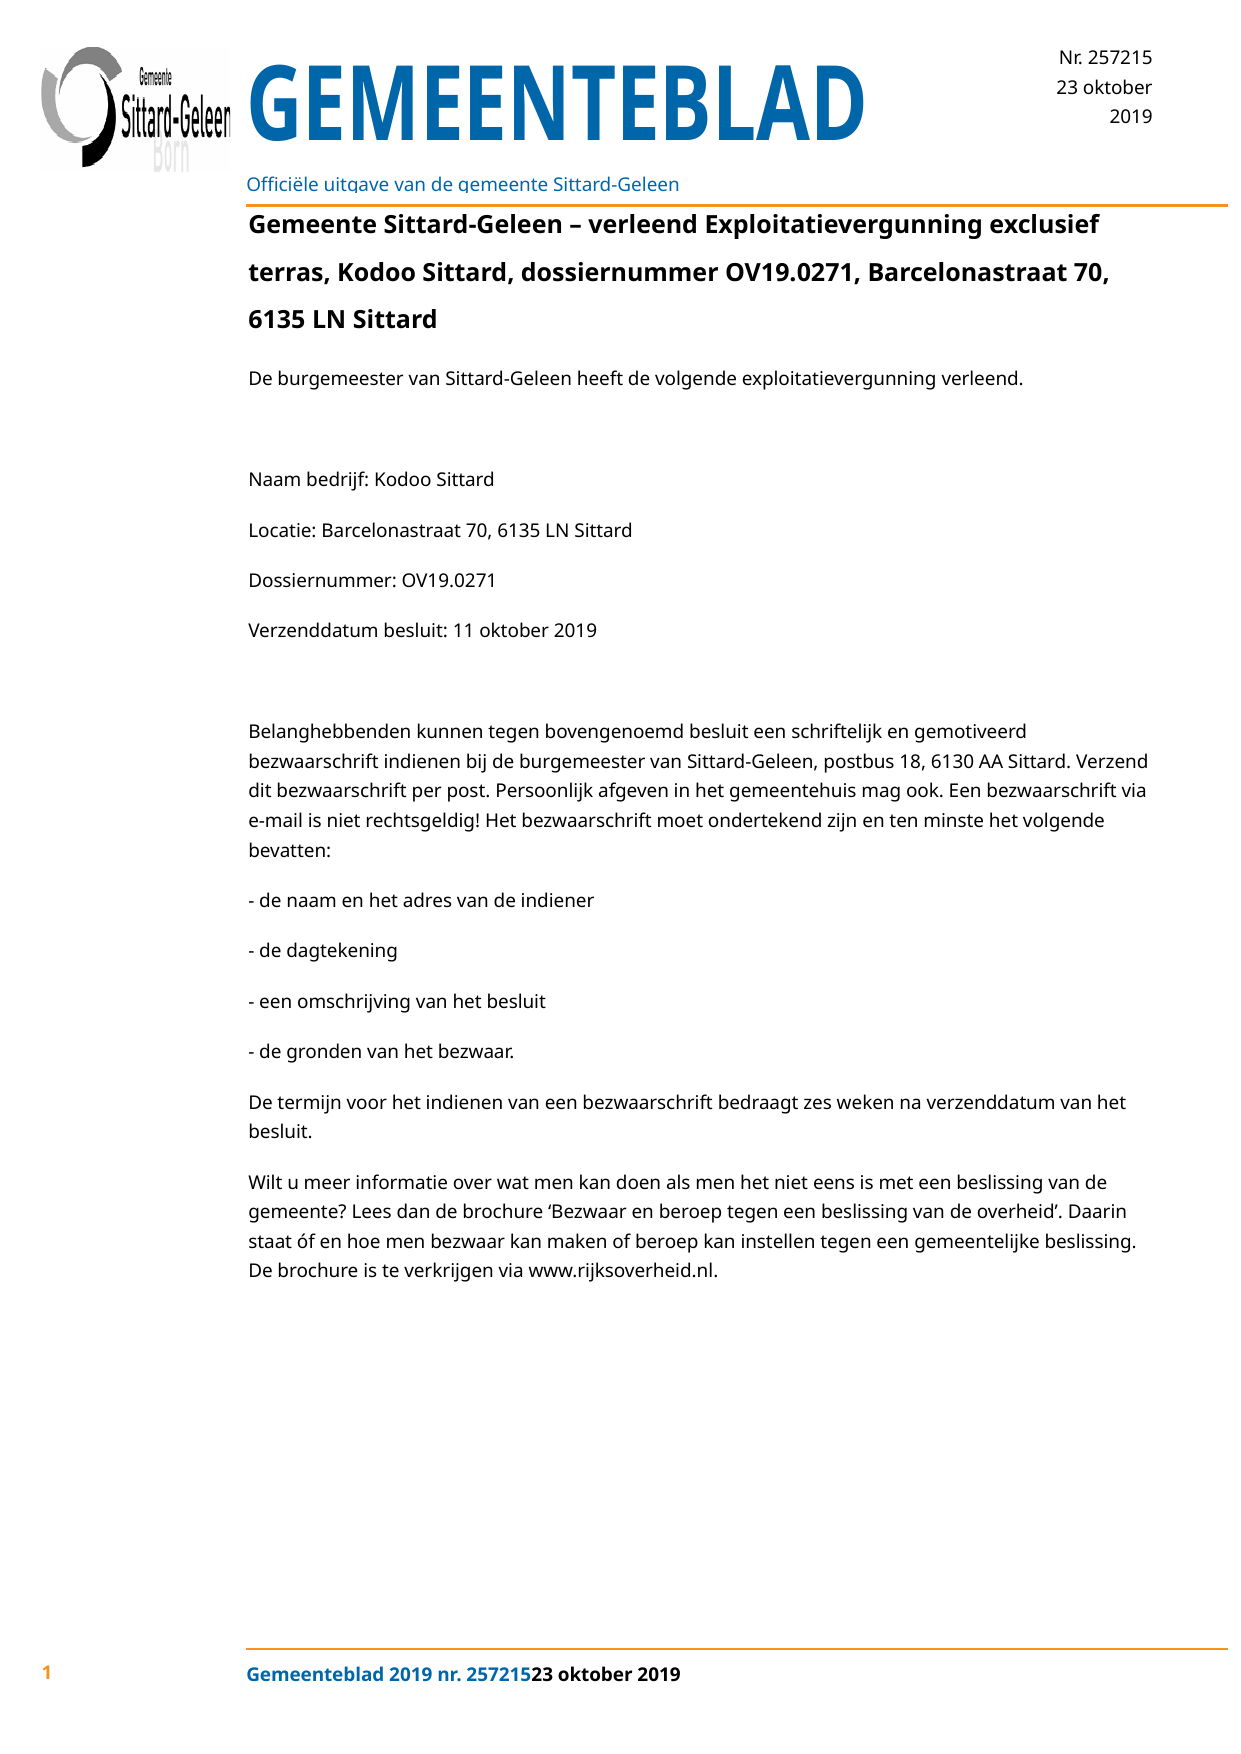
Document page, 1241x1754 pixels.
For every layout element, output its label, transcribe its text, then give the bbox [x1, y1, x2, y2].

text - de dagtekening [248, 938, 1152, 963]
text - een omschrijving van het besluit [248, 988, 1152, 1014]
text Gemeente Sittard-Geleen – verleend Exploitatievergunning exclusief terras, Kodoo Sittard, dossiernummer OV19.0271, Barcelonastraat 70, 6135 LN Sittard [248, 207, 1152, 336]
text Verzenddatum besluit: 11 oktober 2019 [248, 618, 1152, 643]
picture [41, 47, 231, 172]
text - de gronden van het bezwaar. [248, 1038, 1152, 1064]
text Belanghebbenden kunnen tegen bovengenoemd besluit een schriftelijk en gemotiveerd bezwaarschrift indienen bij de burgemeester van Sittard-Geleen, postbus 18, 6130 AA Sittard. Verzend dit bezwaarschrift per post. Persoonlijk afgeven in het gemeentehuis mag ook. Een bezwaarschrift via e-mail is niet rechtsgeldig! Het bezwaarschrift moet ondertekend zijn en ten minste het volgende bevatten: [248, 718, 1152, 862]
text Wilt u meer informatie over wat men kan doen als men het niet eens is met een beslissing van de gemeente? Lees dan de brochure ‘Bezwaar en beroep tegen een beslissing van de overheid’. Daarin staat óf en hoe men bezwaar kan maken of beroep kan instellen tegen een gemeentelijke beslissing. De brochure is te verkrijgen via www.rijksoverheid.nl. [248, 1169, 1152, 1283]
text - de naam en het adres van de indiener [248, 887, 1152, 913]
text De burgemeester van Sittard-Geleen heeft de volgende exploitatievergunning verleend. [248, 366, 1152, 391]
text Locatie: Barcelonastraat 70, 6135 LN Sittard [248, 517, 1152, 542]
text Dossiernummer: OV19.0271 [248, 567, 1152, 593]
text Naam bedrijf: Kodoo Sittard [248, 466, 1152, 492]
text De termijn voor het indienen van een bezwaarschrift bedraagt zes weken na verzenddatum van het besluit. [248, 1089, 1152, 1144]
